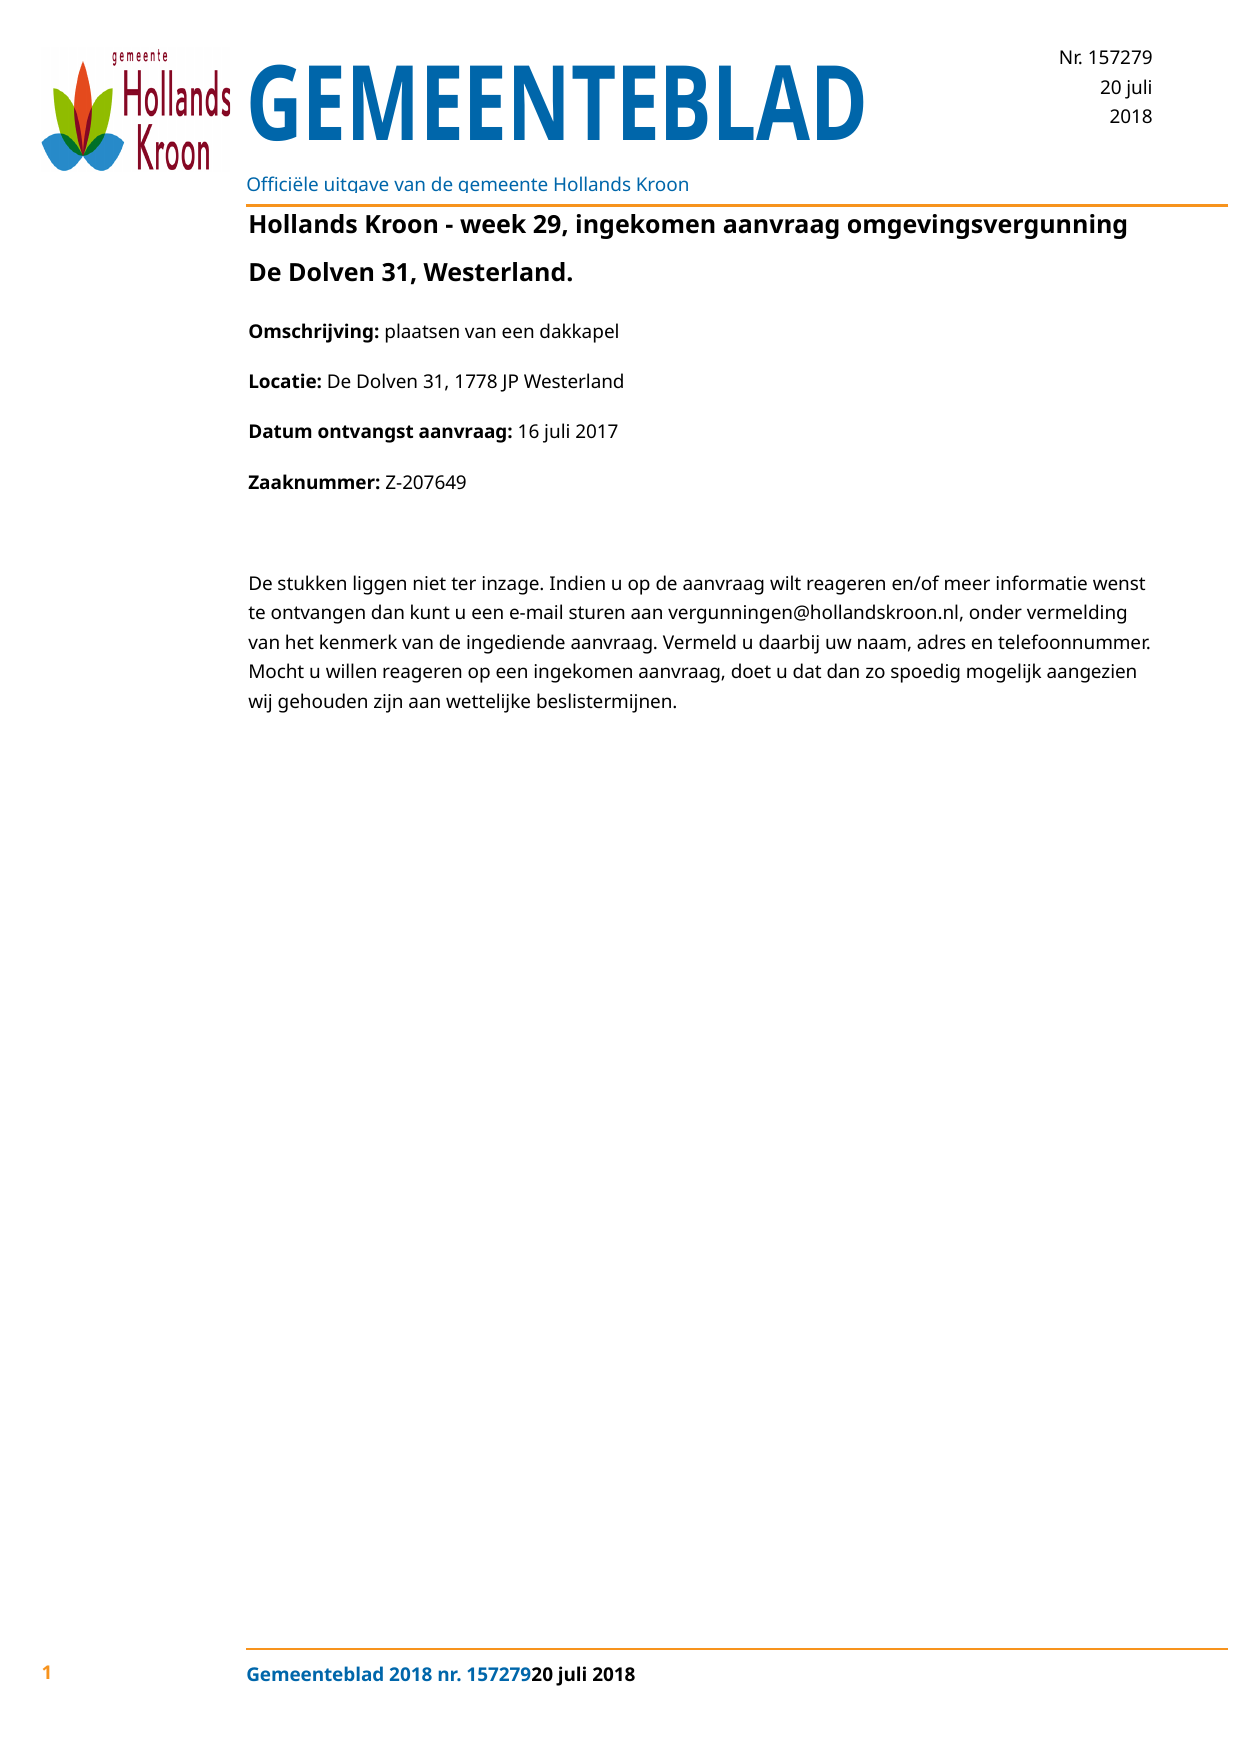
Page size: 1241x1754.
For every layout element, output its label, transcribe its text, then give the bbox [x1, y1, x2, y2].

text Locatie: De Dolven 31, 1778 JP Westerland [248, 368, 1152, 394]
text Omschrijving: plaatsen van een dakkapel [248, 318, 1152, 344]
text De stukken liggen niet ter inzage. Indien u op de aanvraag wilt reageren en/of meer informatie wenst te ontvangen dan kunt u een e-mail sturen aan vergunningen@hollandskroon.nl, onder vermelding van het kenmerk van de ingediende aanvraag. Vermeld u daarbij uw naam, adres en telefoonnummer. Mocht u willen reageren op een ingekomen aanvraag, doet u dat dan zo spoedig mogelijk aangezien wij gehouden zijn aan wettelijke beslistermijnen. [248, 570, 1152, 714]
text Datum ontvangst aanvraag: 16 juli 2017 [248, 419, 1152, 444]
text Zaaknummer: Z-207649 [248, 469, 1152, 495]
text Hollands Kroon - week 29, ingekomen aanvraag omgevingsvergunning De Dolven 31, Westerland. [248, 207, 1152, 288]
picture [41, 47, 231, 172]
